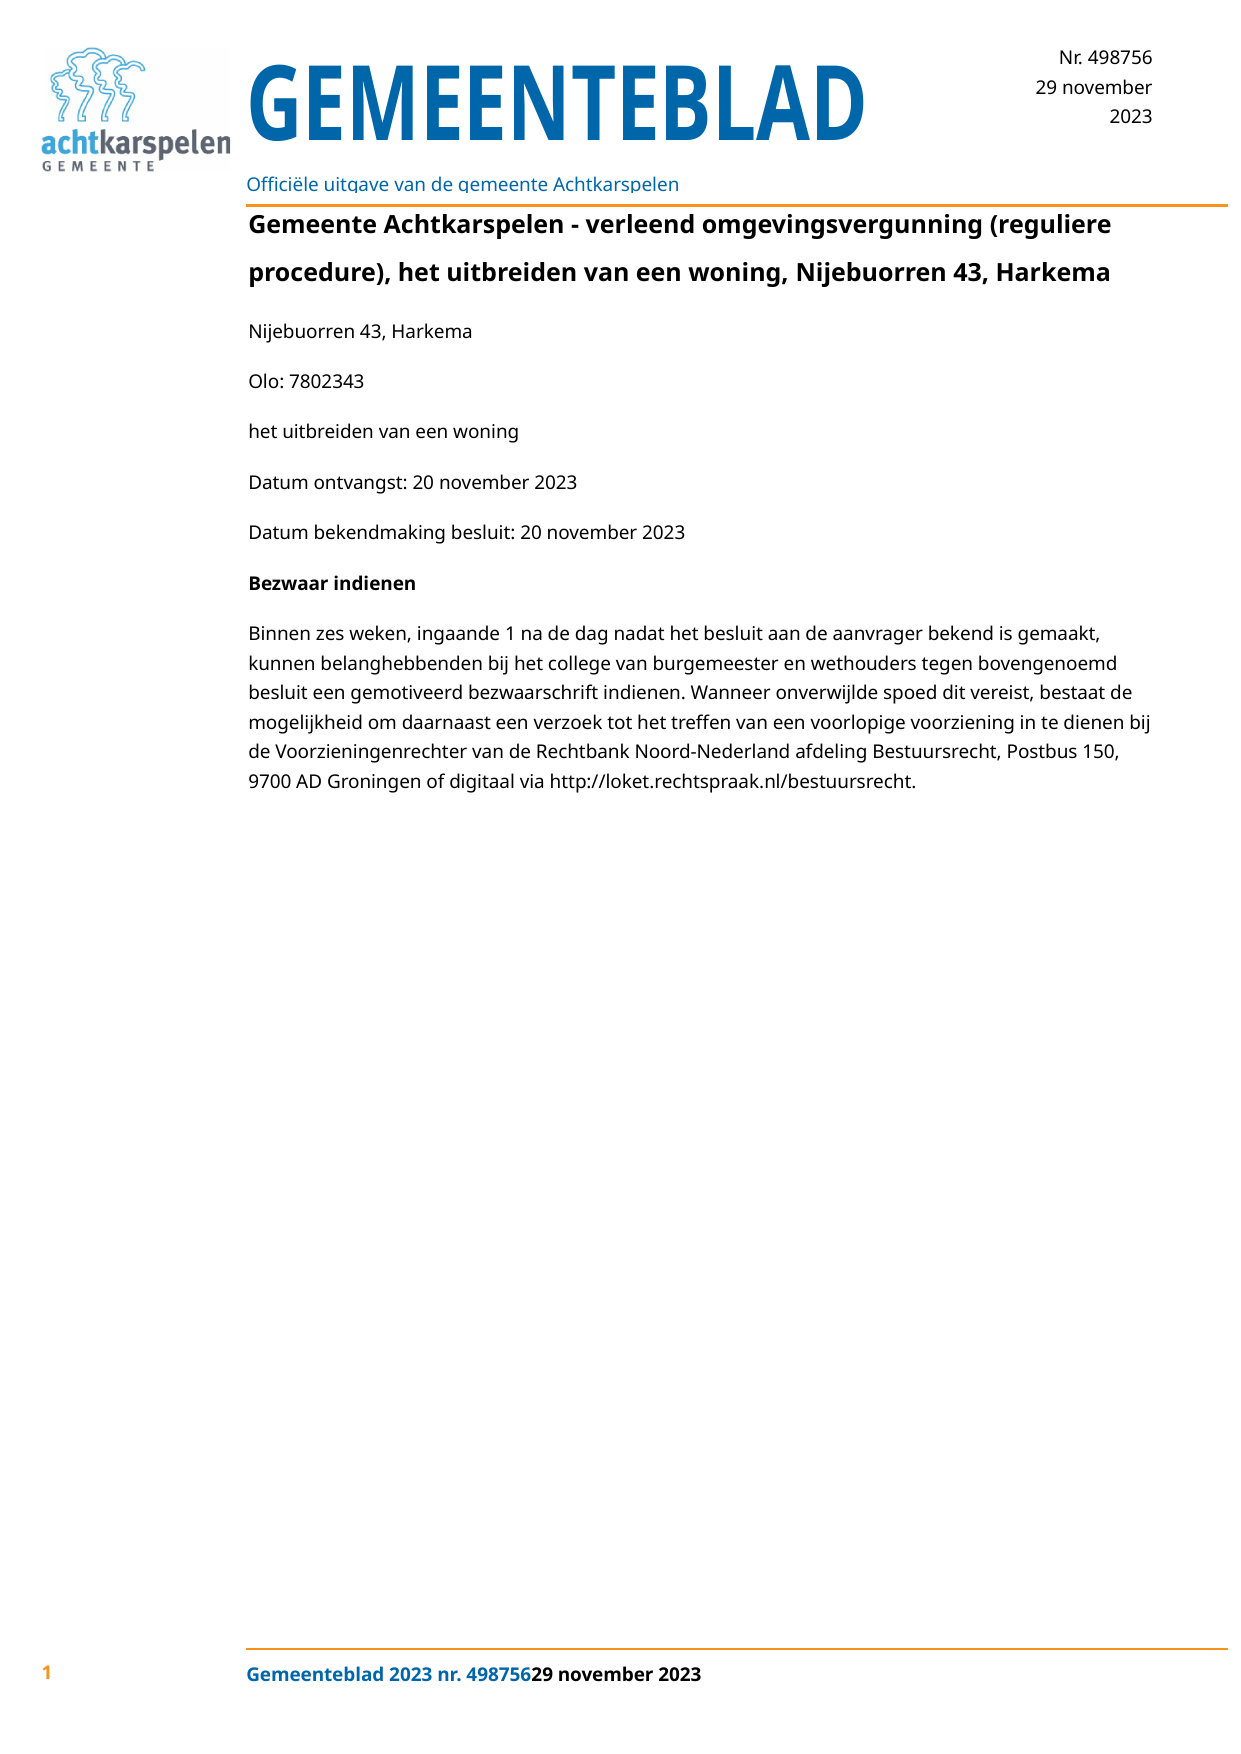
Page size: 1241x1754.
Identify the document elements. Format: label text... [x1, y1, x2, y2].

text Binnen zes weken, ingaande 1 na de dag nadat het besluit aan de aanvrager bekend is gemaakt, kunnen belanghebbenden bij het college van burgemeester en wethouders tegen bovengenoemd besluit een gemotiveerd bezwaarschrift indienen. Wanneer onverwijlde spoed dit vereist, bestaat de mogelijkheid om daarnaast een verzoek tot het treffen van een voorlopige voorziening in te dienen bij de Voorzieningenrechter van de Rechtbank Noord-Nederland afdeling Bestuursrecht, Postbus 150, 9700 AD Groningen of digitaal via http://loket.rechtspraak.nl/bestuursrecht. [248, 620, 1152, 794]
text Gemeente Achtkarspelen - verleend omgevingsvergunning (reguliere procedure), het uitbreiden van een woning, Nijebuorren 43, Harkema [248, 207, 1152, 288]
picture [41, 47, 231, 172]
text Datum ontvangst: 20 november 2023 [248, 469, 1152, 495]
text Olo: 7802343 [248, 368, 1152, 394]
text Nijebuorren 43, Harkema [248, 318, 1152, 344]
text Bezwaar indienen [248, 570, 1152, 596]
text het uitbreiden van een woning [248, 419, 1152, 444]
text Datum bekendmaking besluit: 20 november 2023 [248, 519, 1152, 545]
